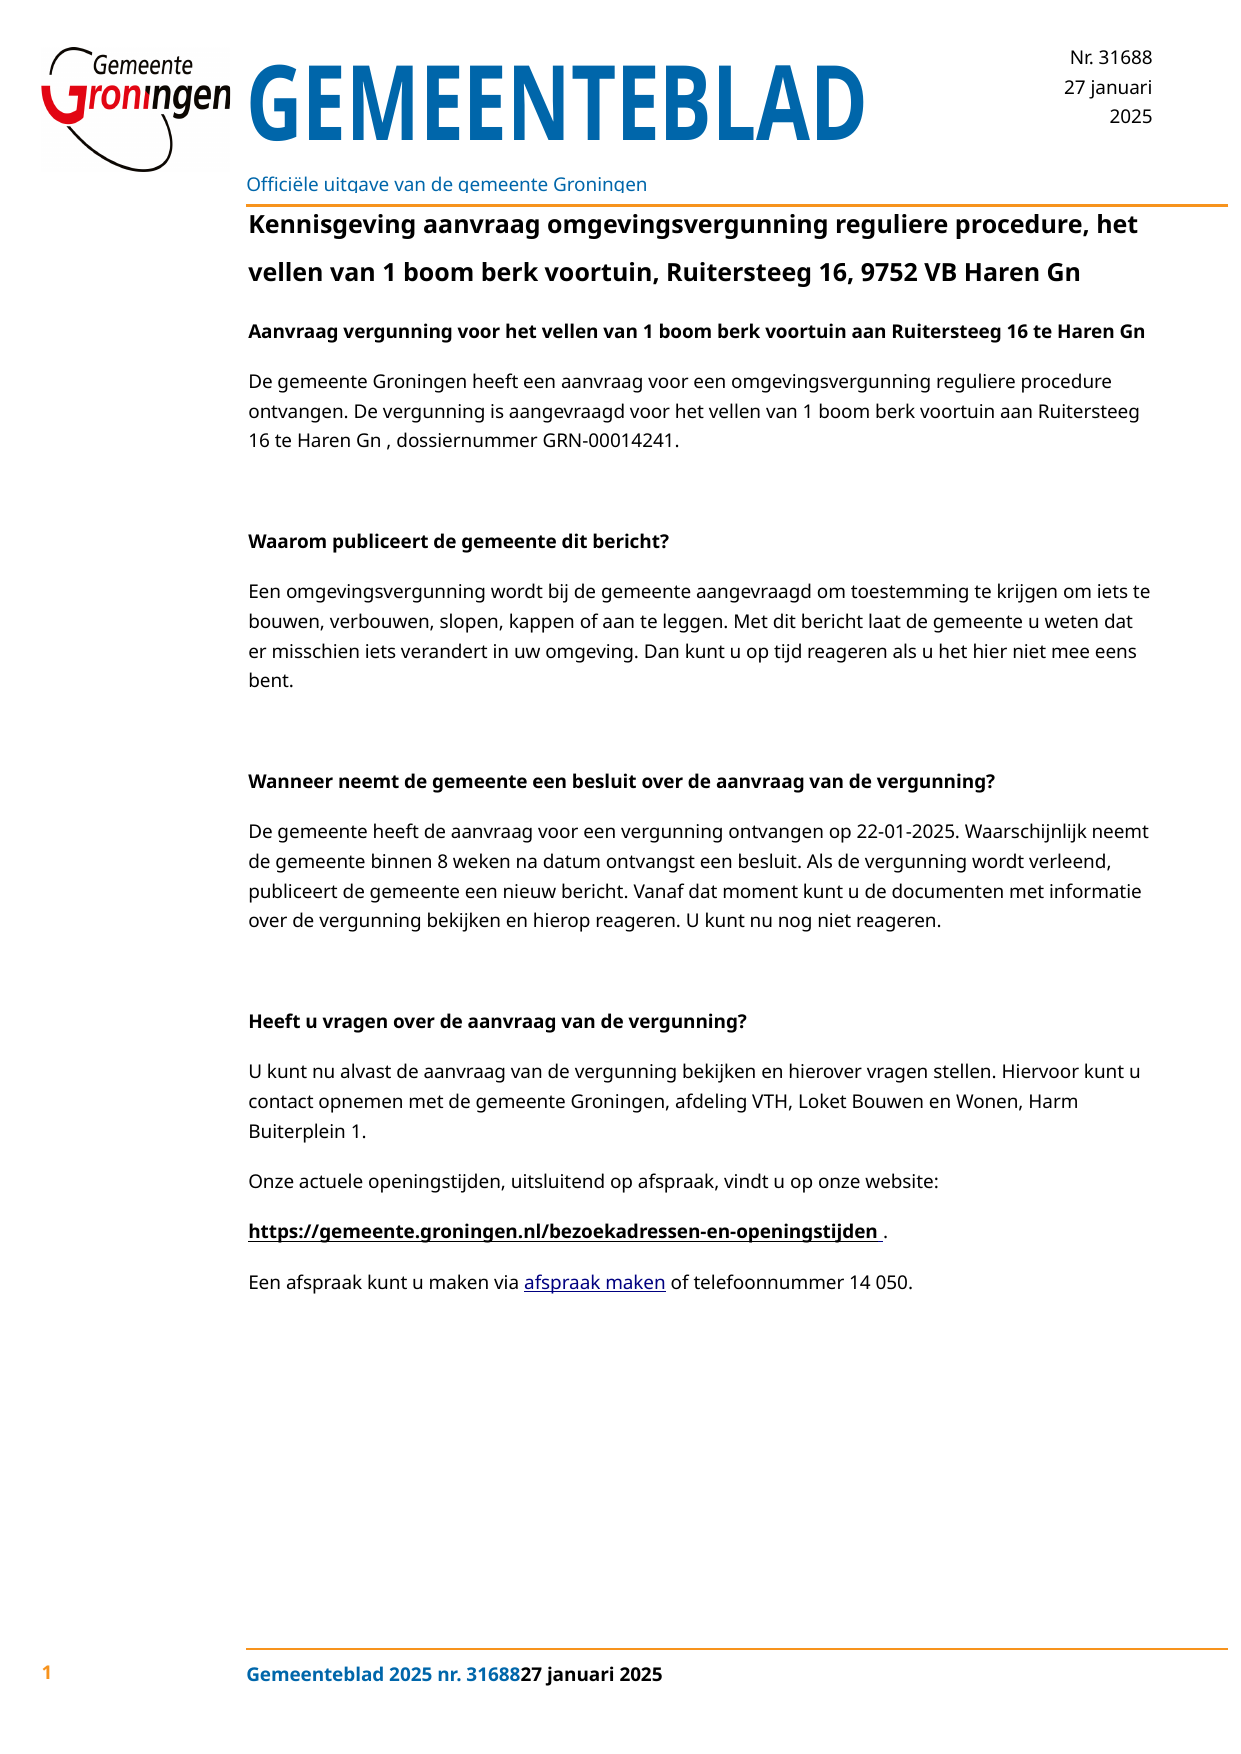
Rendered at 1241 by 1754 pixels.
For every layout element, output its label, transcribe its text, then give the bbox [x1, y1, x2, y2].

text Een omgevingsvergunning wordt bij de gemeente aangevraagd om toestemming te krijgen om iets te bouwen, verbouwen, slopen, kappen of aan te leggen. Met dit bericht laat de gemeente u weten dat er misschien iets verandert in uw omgeving. Dan kunt u op tijd reageren als u het hier niet mee eens bent. [248, 579, 1152, 693]
text Wanneer neemt de gemeente een besluit over de aanvraag van de vergunning? [248, 768, 1152, 794]
text Onze actuele openingstijden, uitsluitend op afspraak, vindt u op onze website: [248, 1168, 1152, 1194]
text De gemeente Groningen heeft een aanvraag voor een omgevingsvergunning reguliere procedure ontvangen. De vergunning is aangevraagd voor het vellen van 1 boom berk voortuin aan Ruitersteeg 16 te Haren Gn , dossiernummer GRN-00014241. [248, 368, 1152, 453]
text https://gemeente.groningen.nl/bezoekadressen-en-openingstijden . [248, 1219, 1152, 1244]
text Waarom publiceert de gemeente dit bericht? [248, 528, 1152, 554]
text U kunt nu alvast de aanvraag van de vergunning bekijken en hierover vragen stellen. Hiervoor kunt u contact opnemen met de gemeente Groningen, afdeling VTH, Loket Bouwen en Wonen, Harm Buiterplein 1. [248, 1059, 1152, 1144]
text Aanvraag vergunning voor het vellen van 1 boom berk voortuin aan Ruitersteeg 16 te Haren Gn [248, 318, 1152, 344]
text Een afspraak kunt u maken via afspraak maken of telefoonnummer 14 050. [248, 1269, 1152, 1295]
text Heeft u vragen over de aanvraag van de vergunning? [248, 1008, 1152, 1034]
text De gemeente heeft de aanvraag voor een vergunning ontvangen op 22-01-2025. Waarschijnlijk neemt de gemeente binnen 8 weken na datum ontvangst een besluit. Als de vergunning wordt verleend, publiceert de gemeente een nieuw bericht. Vanaf dat moment kunt u de documenten met informatie over de vergunning bekijken en hierop reageren. U kunt nu nog niet reageren. [248, 819, 1152, 933]
text Kennisgeving aanvraag omgevingsvergunning reguliere procedure, het vellen van 1 boom berk voortuin, Ruitersteeg 16, 9752 VB Haren Gn [248, 207, 1152, 288]
picture [41, 47, 231, 172]
